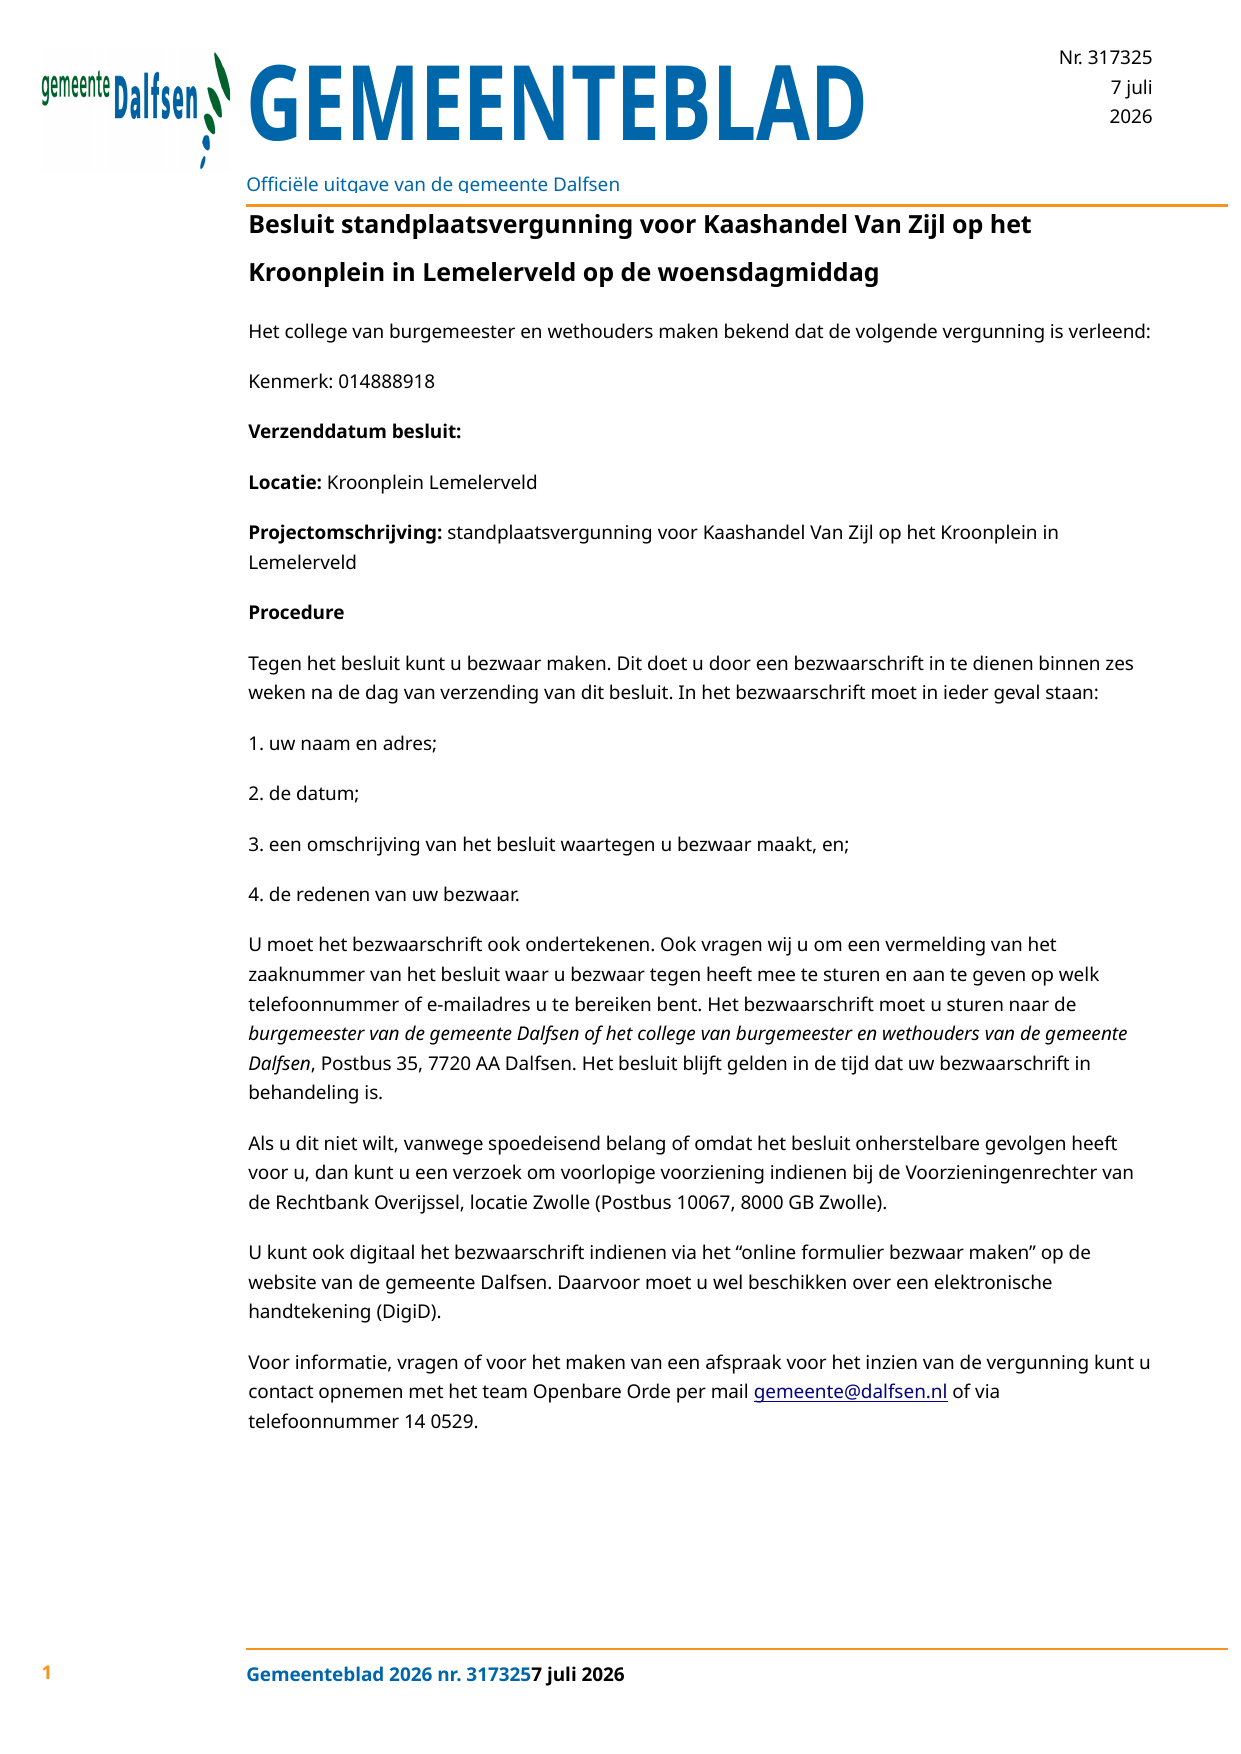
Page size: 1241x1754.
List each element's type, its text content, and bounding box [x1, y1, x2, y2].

text 2. de datum; [248, 780, 1152, 806]
text Verzenddatum besluit: [248, 419, 1152, 444]
text Kenmerk: 014888918 [248, 368, 1152, 394]
text Locatie: Kroonplein Lemelerveld [248, 469, 1152, 495]
text U kunt ook digitaal het bezwaarschrift indienen via het “online formulier bezwaar maken” op de website van de gemeente Dalfsen. Daarvoor moet u wel beschikken over een elektronische handtekening (DigiD). [248, 1239, 1152, 1324]
picture [41, 47, 231, 172]
text 4. de redenen van uw bezwaar. [248, 881, 1152, 907]
text 1. uw naam en adres; [248, 730, 1152, 756]
text 3. een omschrijving van het besluit waartegen u bezwaar maakt, en; [248, 831, 1152, 857]
text Voor informatie, vragen of voor het maken van een afspraak voor het inzien van de vergunning kunt u contact opnemen met het team Openbare Orde per mail gemeente@dalfsen.nl of via telefoonnummer 14 0529. [248, 1349, 1152, 1434]
text Tegen het besluit kunt u bezwaar maken. Dit doet u door een bezwaarschrift in te dienen binnen zes weken na de dag van verzending van dit besluit. In het bezwaarschrift moet in ieder geval staan: [248, 650, 1152, 705]
text Procedure [248, 599, 1152, 625]
text Besluit standplaatsvergunning voor Kaashandel Van Zijl op het Kroonplein in Lemelerveld op de woensdagmiddag [248, 207, 1152, 288]
text Het college van burgemeester en wethouders maken bekend dat de volgende vergunning is verleend: [248, 318, 1152, 344]
text Als u dit niet wilt, vanwege spoedeisend belang of omdat het besluit onherstelbare gevolgen heeft voor u, dan kunt u een verzoek om voorlopige voorziening indienen bij de Voorzieningenrechter van de Rechtbank Overijssel, locatie Zwolle (Postbus 10067, 8000 GB Zwolle). [248, 1130, 1152, 1215]
text U moet het bezwaarschrift ook ondertekenen. Ook vragen wij u om een vermelding van het zaaknummer van het besluit waar u bezwaar tegen heeft mee te sturen en aan te geven op welk telefoonnummer of e-mailadres u te bereiken bent. Het bezwaarschrift moet u sturen naar de burgemeester van de gemeente Dalfsen of het college van burgemeester en wethouders van de gemeente Dalfsen, Postbus 35, 7720 AA Dalfsen. Het besluit blijft gelden in de tijd dat uw bezwaarschrift in behandeling is. [248, 932, 1152, 1105]
text Projectomschrijving: standplaatsvergunning voor Kaashandel Van Zijl op het Kroonplein in Lemelerveld [248, 519, 1152, 575]
